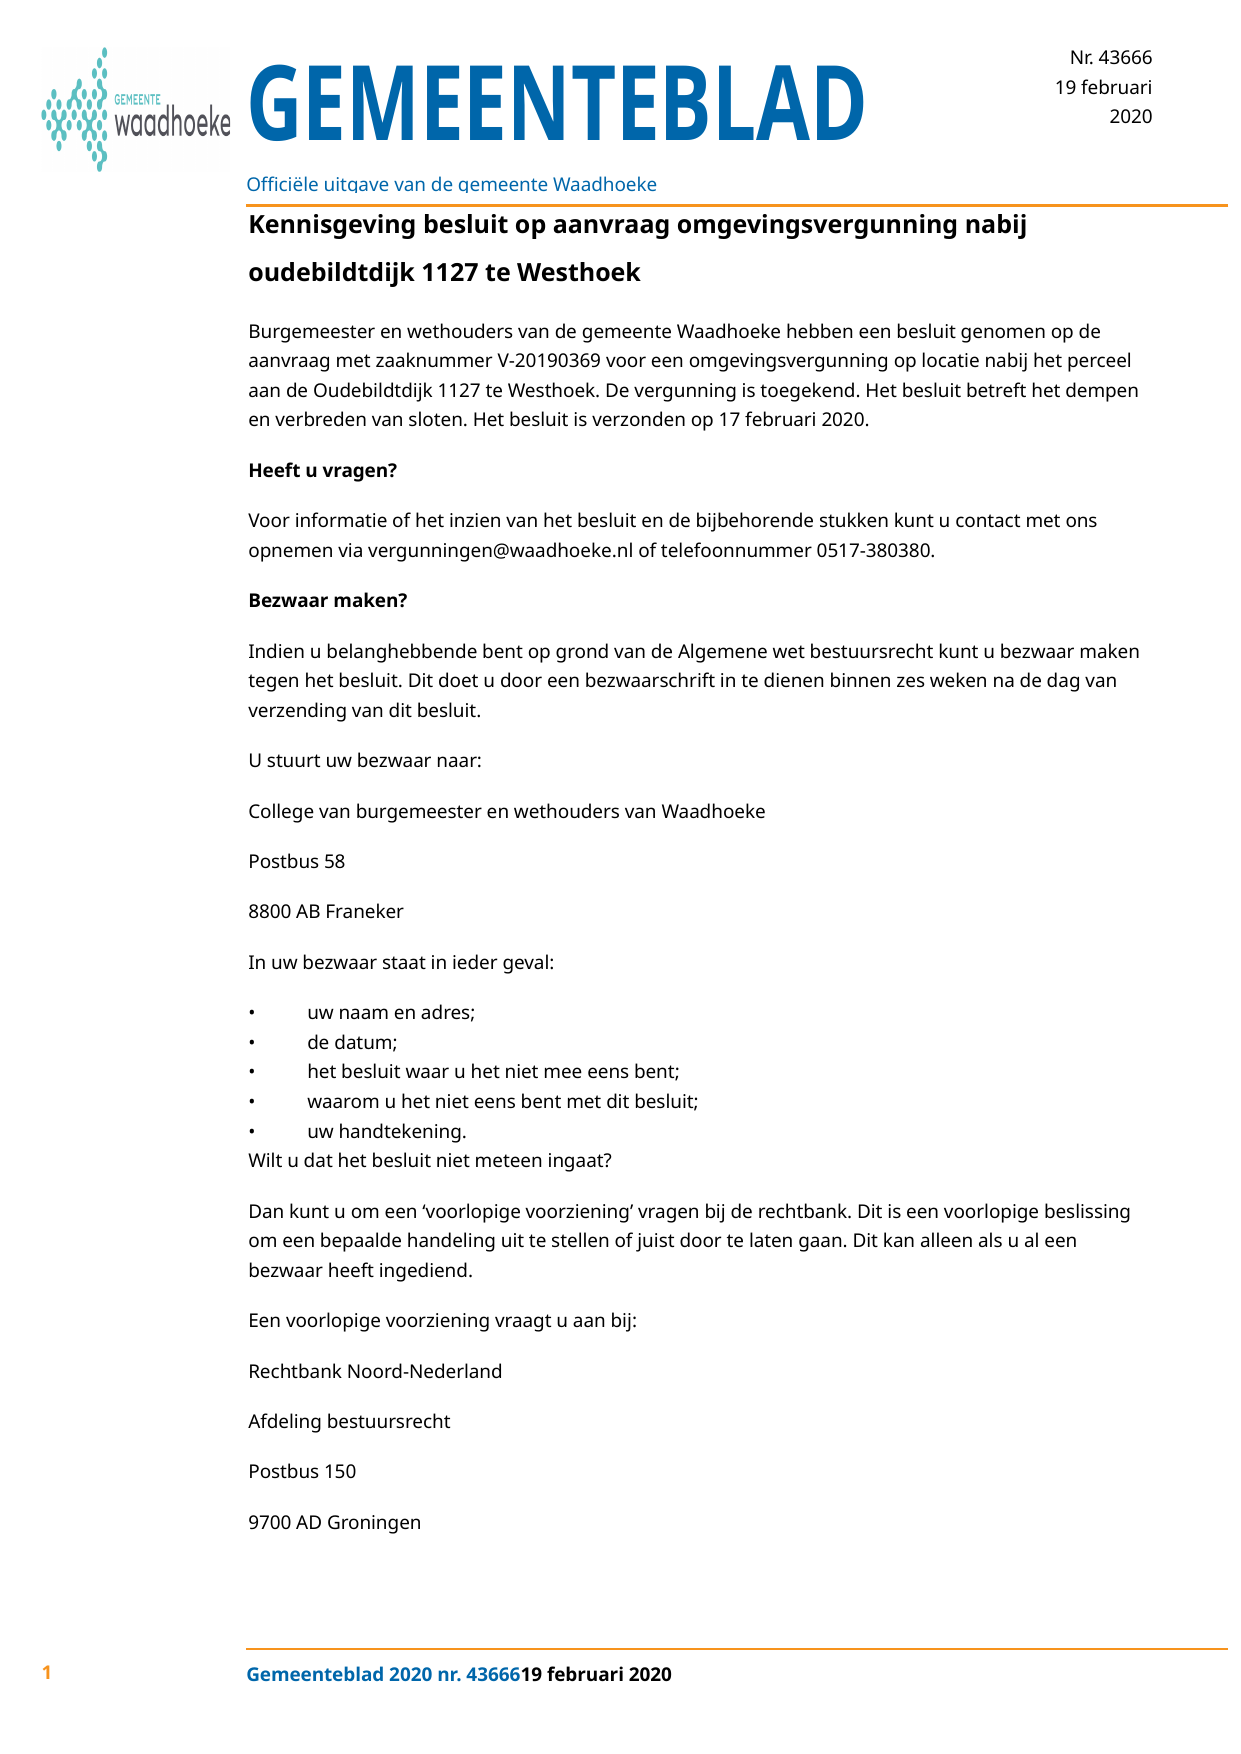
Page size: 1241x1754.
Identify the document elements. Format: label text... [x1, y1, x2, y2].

list uw naam en adres; [248, 999, 1152, 1025]
text 8800 AB Franeker [248, 899, 1152, 924]
text Bezwaar maken? [248, 587, 1152, 613]
text Postbus 150 [248, 1459, 1152, 1484]
text Kennisgeving besluit op aanvraag omgevingsvergunning nabij oudebildtdijk 1127 te Westhoek [248, 207, 1152, 288]
text Voor informatie of het inzien van het besluit en de bijbehorende stukken kunt u contact met ons opnemen via vergunningen@waadhoeke.nl of telefoonnummer 0517-380380. [248, 507, 1152, 563]
text Wilt u dat het besluit niet meteen ingaat? [248, 1147, 1152, 1173]
list het besluit waar u het niet mee eens bent; [248, 1059, 1152, 1084]
text Dan kunt u om een ‘voorlopige voorziening’ vragen bij de rechtbank. Dit is een voorlopige beslissing om een bepaalde handeling uit te stellen of juist door te laten gaan. Dit kan alleen als u al een bezwaar heeft ingediend. [248, 1198, 1152, 1283]
text Postbus 58 [248, 848, 1152, 874]
text College van burgemeester en wethouders van Waadhoeke [248, 798, 1152, 824]
list uw handtekening. [248, 1118, 1152, 1144]
text Een voorlopige voorziening vraagt u aan bij: [248, 1307, 1152, 1333]
text Heeft u vragen? [248, 457, 1152, 483]
list de datum; [248, 1029, 1152, 1055]
picture [41, 47, 231, 172]
text Burgemeester en wethouders van de gemeente Waadhoeke hebben een besluit genomen op de aanvraag met zaaknummer V-20190369 voor een omgevingsvergunning op locatie nabij het perceel aan de Oudebildtdijk 1127 te Westhoek. De vergunning is toegekend. Het besluit betreft het dempen en verbreden van sloten. Het besluit is verzonden op 17 februari 2020. [248, 318, 1152, 432]
list waarom u het niet eens bent met dit besluit; [248, 1088, 1152, 1114]
text Rechtbank Noord-Nederland [248, 1358, 1152, 1384]
text Afdeling bestuursrecht [248, 1408, 1152, 1434]
text Indien u belanghebbende bent op grond van de Algemene wet bestuursrecht kunt u bezwaar maken tegen het besluit. Dit doet u door een bezwaarschrift in te dienen binnen zes weken na de dag van verzending van dit besluit. [248, 638, 1152, 723]
text U stuurt uw bezwaar naar: [248, 747, 1152, 773]
text In uw bezwaar staat in ieder geval: [248, 949, 1152, 975]
text 9700 AD Groningen [248, 1509, 1152, 1535]
